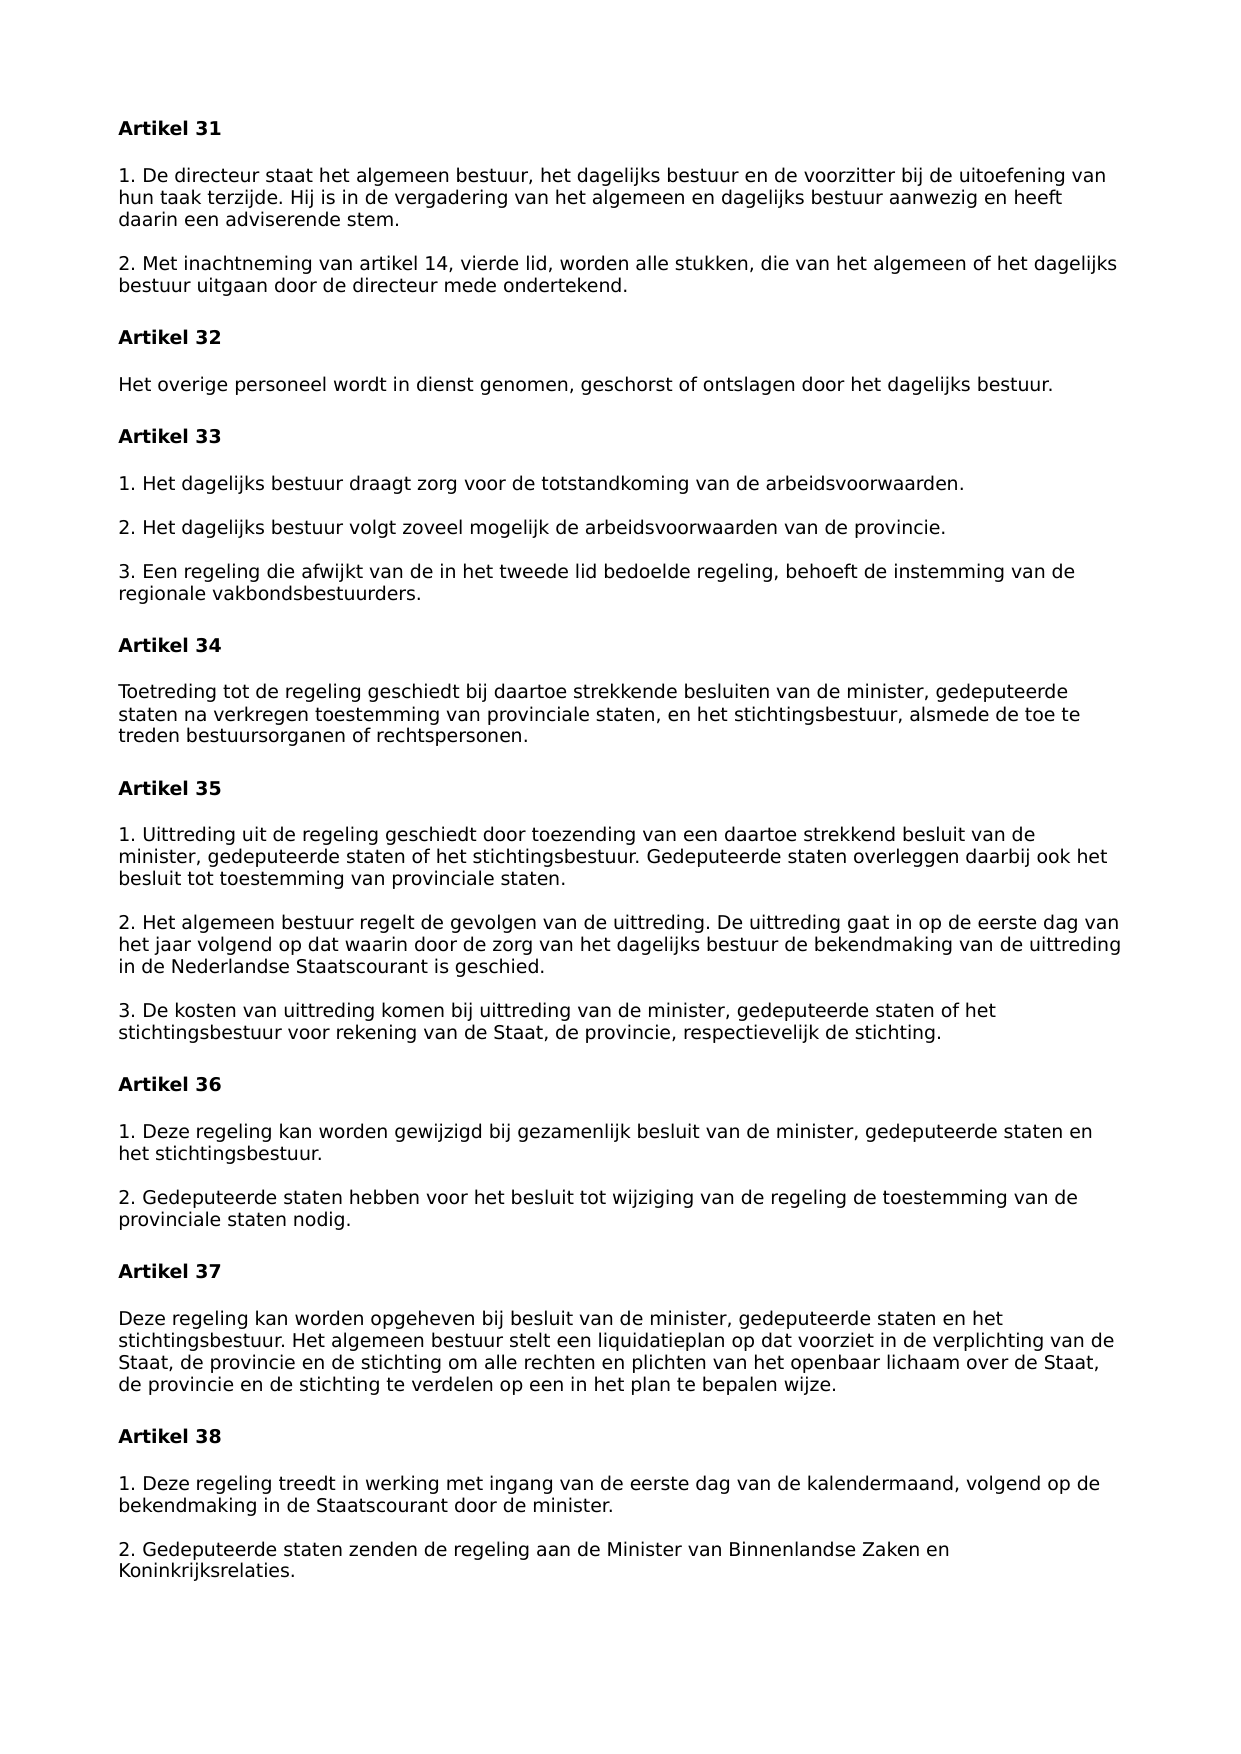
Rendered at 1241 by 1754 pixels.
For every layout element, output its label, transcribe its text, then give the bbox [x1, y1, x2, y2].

subtitle Artikel 32 [118, 327, 1122, 349]
text Deze regeling kan worden opgeheven bij besluit van de minister, gedeputeerde staten en het stichtingsbestuur. Het algemeen bestuur stelt een liquidatieplan op dat voorziet in de verplichting van de Staat, de provincie en de stichting om alle rechten en plichten van het openbaar lichaam over de Staat, de provincie en de stichting te verdelen op een in het plan te bepalen wijze. [118, 1308, 1122, 1396]
text 1. Het dagelijks bestuur draagt zorg voor de totstandkoming van de arbeidsvoorwaarden. [118, 473, 1122, 495]
text 1. Deze regeling kan worden gewijzigd bij gezamenlijk besluit van de minister, gedeputeerde staten en het stichtingsbestuur. [118, 1121, 1122, 1165]
subtitle Artikel 33 [118, 426, 1122, 448]
text 2. Het dagelijks bestuur volgt zoveel mogelijk de arbeidsvoorwaarden van de provincie. [118, 517, 1122, 539]
text 3. De kosten van uittreding komen bij uittreding van de minister, gedeputeerde staten of het stichtingsbestuur voor rekening van de Staat, de provincie, respectievelijk de stichting. [118, 1000, 1122, 1044]
subtitle Artikel 37 [118, 1261, 1122, 1283]
subtitle Artikel 38 [118, 1426, 1122, 1448]
text 3. Een regeling die afwijkt van de in het tweede lid bedoelde regeling, behoeft de instemming van de regionale vakbondsbestuurders. [118, 561, 1122, 604]
subtitle Artikel 31 [118, 118, 1122, 140]
text 2. Met inachtneming van artikel 14, vierde lid, worden alle stukken, die van het algemeen of het dagelijks bestuur uitgaan door de directeur mede ondertekend. [118, 253, 1122, 297]
subtitle Artikel 35 [118, 777, 1122, 799]
text 2. Het algemeen bestuur regelt de gevolgen van de uittreding. De uittreding gaat in op de eerste dag van het jaar volgend op dat waarin door de zorg van het dagelijks bestuur de bekendmaking van de uittreding in de Nederlandse Staatscourant is geschied. [118, 912, 1122, 978]
text 1. Uittreding uit de regeling geschiedt door toezending van een daartoe strekkend besluit van de minister, gedeputeerde staten of het stichtingsbestuur. Gedeputeerde staten overleggen daarbij ook het besluit tot toestemming van provinciale staten. [118, 824, 1122, 890]
text 1. Deze regeling treedt in werking met ingang van de eerste dag van de kalendermaand, volgend op de bekendmaking in de Staatscourant door de minister. [118, 1473, 1122, 1517]
text 2. Gedeputeerde staten zenden de regeling aan de Minister van Binnenlandse Zaken en Koninkrijksrelaties. [118, 1538, 1122, 1582]
text Toetreding tot de regeling geschiedt bij daartoe strekkende besluiten van de minister, gedeputeerde staten na verkregen toestemming van provinciale staten, en het stichtingsbestuur, alsmede de toe te treden bestuursorganen of rechtspersonen. [118, 681, 1122, 747]
subtitle Artikel 36 [118, 1074, 1122, 1096]
text 2. Gedeputeerde staten hebben voor het besluit tot wijziging van de regeling de toestemming van de provinciale staten nodig. [118, 1187, 1122, 1231]
text 1. De directeur staat het algemeen bestuur, het dagelijks bestuur en de voorzitter bij de uitoefening van hun taak terzijde. Hij is in de vergadering van het algemeen en dagelijks bestuur aanwezig en heeft daarin een adviserende stem. [118, 165, 1122, 231]
subtitle Artikel 34 [118, 634, 1122, 656]
text Het overige personeel wordt in dienst genomen, geschorst of ontslagen door het dagelijks bestuur. [118, 374, 1122, 396]
